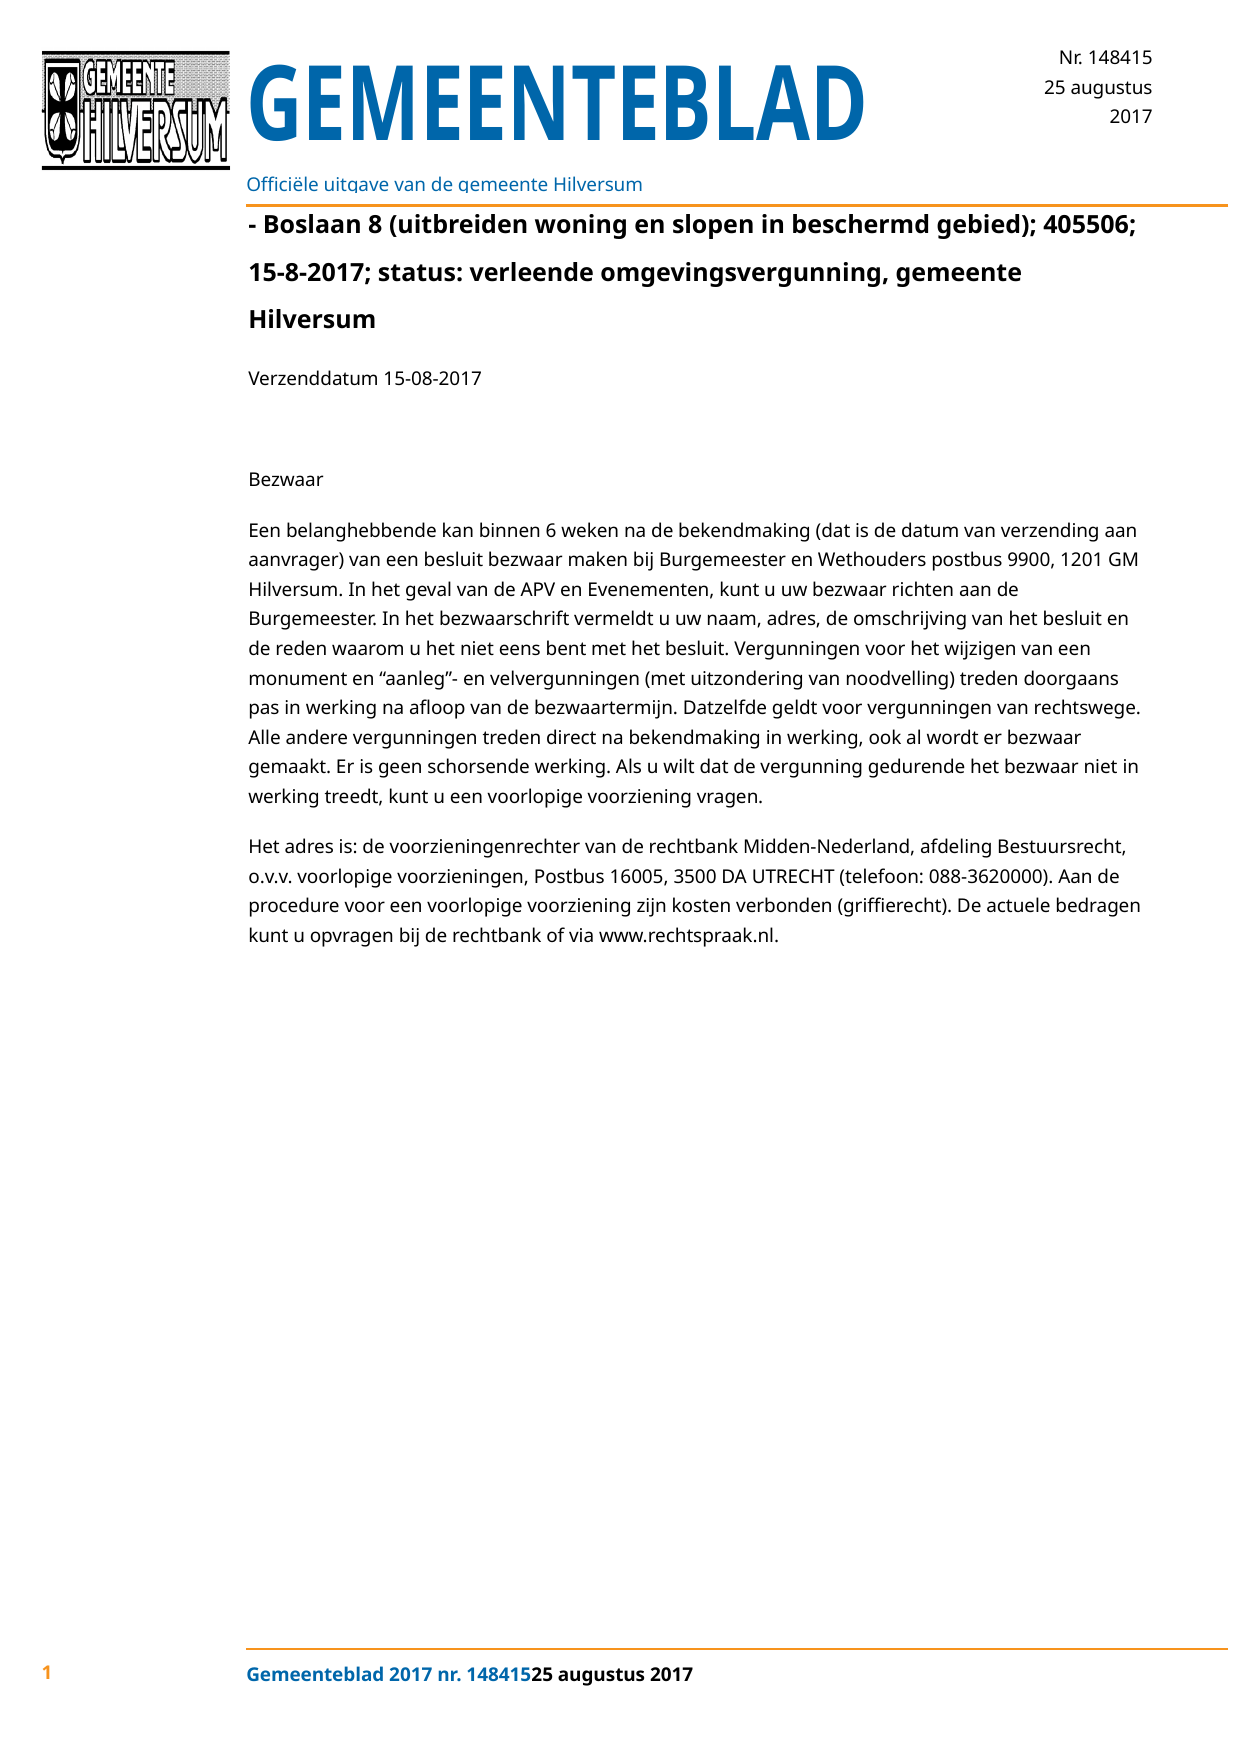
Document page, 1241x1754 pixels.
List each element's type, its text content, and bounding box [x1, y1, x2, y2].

text Bezwaar [248, 466, 1152, 492]
text - Boslaan 8 (uitbreiden woning en slopen in beschermd gebied); 405506; 15-8-2017; status: verleende omgevingsvergunning, gemeente Hilversum [248, 207, 1152, 336]
text Een belanghebbende kan binnen 6 weken na de bekendmaking (dat is de datum van verzending aan aanvrager) van een besluit bezwaar maken bij Burgemeester en Wethouders postbus 9900, 1201 GM Hilversum. In het geval van de APV en Evenementen, kunt u uw bezwaar richten aan de Burgemeester. In het bezwaarschrift vermeldt u uw naam, adres, de omschrijving van het besluit en de reden waarom u het niet eens bent met het besluit. Vergunningen voor het wijzigen van een monument en “aanleg”- en velvergunningen (met uitzondering van noodvelling) treden doorgaans pas in werking na afloop van de bezwaartermijn. Datzelfde geldt voor vergunningen van rechtswege. Alle andere vergunningen treden direct na bekendmaking in werking, ook al wordt er bezwaar gemaakt. Er is geen schorsende werking. Als u wilt dat de vergunning gedurende het bezwaar niet in werking treedt, kunt u een voorlopige voorziening vragen. [248, 517, 1152, 809]
text Het adres is: de voorzieningenrechter van de rechtbank Midden-Nederland, afdeling Bestuursrecht, o.v.v. voorlopige voorzieningen, Postbus 16005, 3500 DA UTRECHT (telefoon: 088-3620000). Aan de procedure voor een voorlopige voorziening zijn kosten verbonden (griffierecht). De actuele bedragen kunt u opvragen bij de rechtbank of via www.rechtspraak.nl. [248, 833, 1152, 948]
text Verzenddatum 15-08-2017 [248, 366, 1152, 391]
picture [41, 47, 231, 172]
